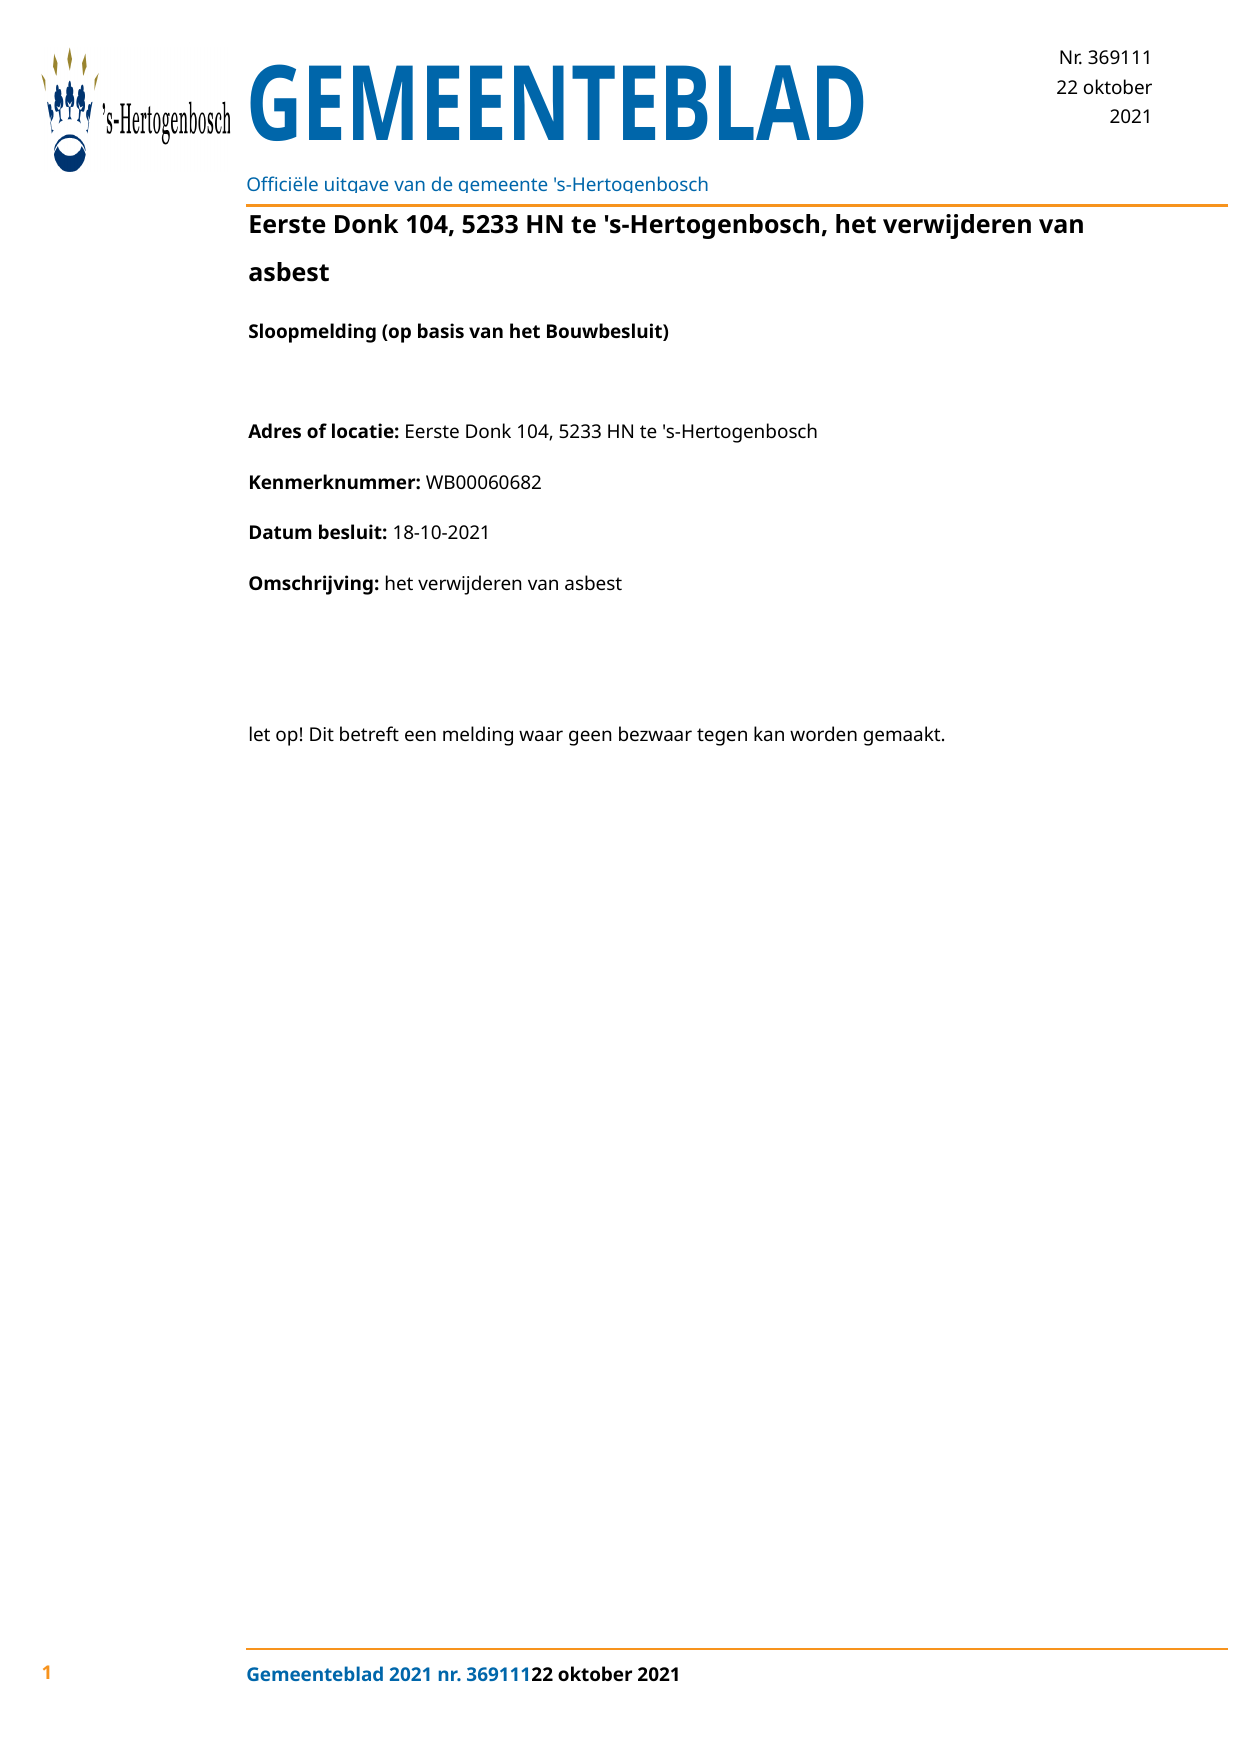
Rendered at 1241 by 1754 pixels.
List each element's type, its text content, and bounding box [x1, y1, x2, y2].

text Adres of locatie: Eerste Donk 104, 5233 HN te 's-Hertogenbosch [248, 419, 1152, 444]
text Eerste Donk 104, 5233 HN te 's-Hertogenbosch, het verwijderen van asbest [248, 207, 1152, 288]
text Sloopmelding (op basis van het Bouwbesluit) [248, 318, 1152, 344]
text Omschrijving: het verwijderen van asbest [248, 570, 1152, 596]
text Kenmerknummer: WB00060682 [248, 469, 1152, 495]
text let op! Dit betreft een melding waar geen bezwaar tegen kan worden gemaakt. [248, 721, 1152, 747]
text Datum besluit: 18-10-2021 [248, 519, 1152, 545]
picture [41, 47, 231, 172]
